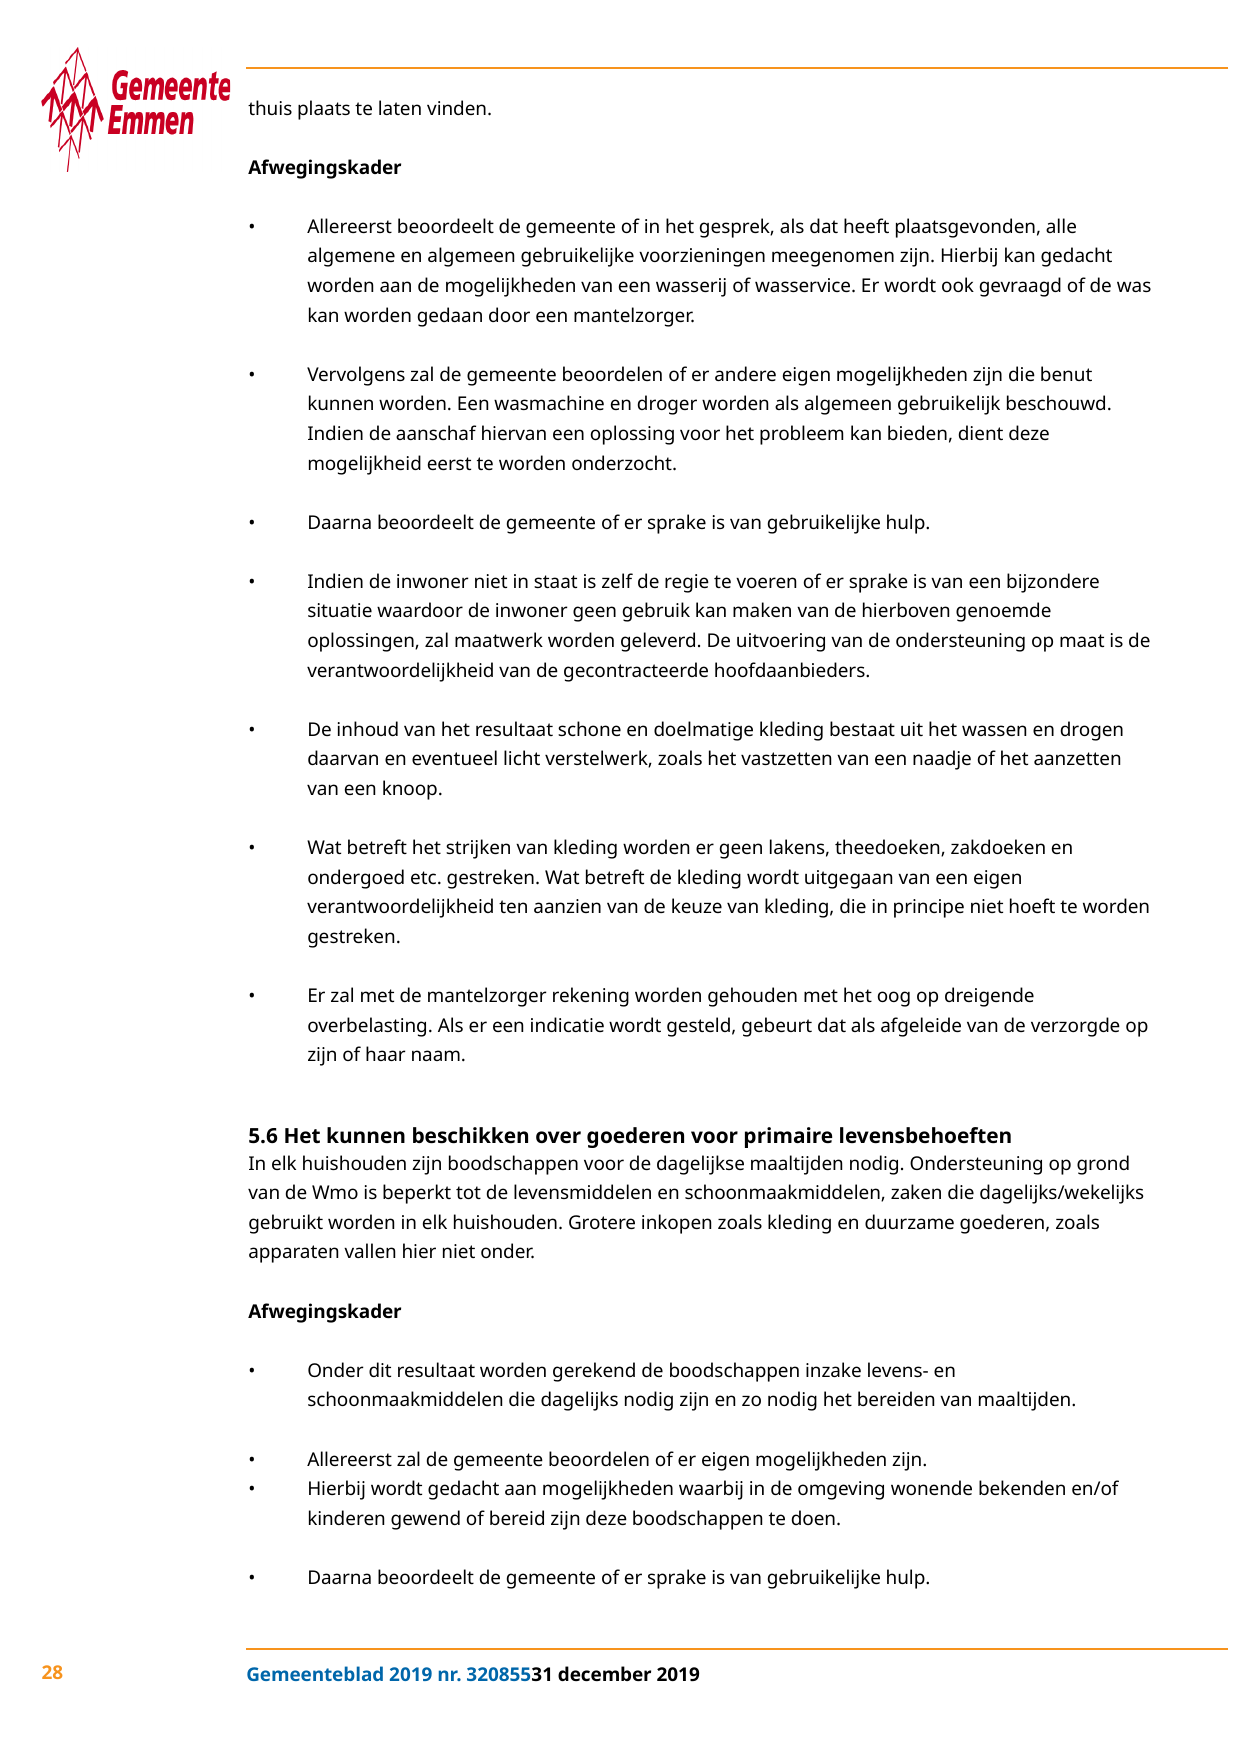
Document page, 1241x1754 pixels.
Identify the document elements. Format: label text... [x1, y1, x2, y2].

list Hierbij wordt gedacht aan mogelijkheden waarbij in de omgeving wonende bekenden en/of kinderen gewend of bereid zijn deze boodschappen te doen. [248, 1475, 1152, 1531]
list Er zal met de mantelzorger rekening worden gehouden met het oog op dreigende overbelasting. Als er een indicatie wordt gesteld, gebeurt dat als afgeleide van de verzorgde op zijn of haar naam. [248, 982, 1152, 1067]
list Onder dit resultaat worden gerekend de boodschappen inzake levens- en schoonmaakmiddelen die dagelijks nodig zijn en zo nodig het bereiden van maaltijden. [248, 1357, 1152, 1412]
list Wat betreft het strijken van kleding worden er geen lakens, theedoeken, zakdoeken en ondergoed etc. gestreken. Wat betreft de kleding wordt uitgegaan van een eigen verantwoordelijkheid ten aanzien van de keuze van kleding, die in principe niet hoeft te worden gestreken. [248, 834, 1152, 949]
list Allereerst beoordeelt de gemeente of in het gesprek, als dat heeft plaatsgevonden, alle algemene en algemeen gebruikelijke voorzieningen meegenomen zijn. Hierbij kan gedacht worden aan de mogelijkheden van een wasserij of wasservice. Er wordt ook gevraagd of de was kan worden gedaan door een mantelzorger. [248, 213, 1152, 328]
picture [41, 47, 231, 172]
list Daarna beoordeelt de gemeente of er sprake is van gebruikelijke hulp. [248, 509, 1152, 535]
list Indien de inwoner niet in staat is zelf de regie te voeren of er sprake is van een bijzondere situatie waardoor de inwoner geen gebruik kan maken van de hierboven genoemde oplossingen, zal maatwerk worden geleverd. De uitvoering van de ondersteuning op maat is de verantwoordelijkheid van de gecontracteerde hoofdaanbieders. [248, 568, 1152, 683]
text Afwegingskader [248, 1298, 1152, 1323]
text 5.6 Het kunnen beschikken over goederen voor primaire levensbehoeften [248, 1121, 1152, 1150]
text thuis plaats te laten vinden. [248, 95, 1152, 121]
list De inhoud van het resultaat schone en doelmatige kleding bestaat uit het wassen en drogen daarvan en eventueel licht verstelwerk, zoals het vastzetten van een naadje of het aanzetten van een knoop. [248, 716, 1152, 801]
text Afwegingskader [248, 154, 1152, 180]
list Vervolgens zal de gemeente beoordelen of er andere eigen mogelijkheden zijn die benut kunnen worden. Een wasmachine en droger worden als algemeen gebruikelijk beschouwd. Indien de aanschaf hiervan een oplossing voor het probleem kan bieden, dient deze mogelijkheid eerst te worden onderzocht. [248, 361, 1152, 476]
list Allereerst zal de gemeente beoordelen of er eigen mogelijkheden zijn. [248, 1446, 1152, 1471]
text In elk huishouden zijn boodschappen voor de dagelijkse maaltijden nodig. Ondersteuning op grond van de Wmo is beperkt tot de levensmiddelen en schoonmaakmiddelen, zaken die dagelijks/wekelijks gebruikt worden in elk huishouden. Grotere inkopen zoals kleding en duurzame goederen, zoals apparaten vallen hier niet onder. [248, 1150, 1152, 1264]
list Daarna beoordeelt de gemeente of er sprake is van gebruikelijke hulp. [248, 1564, 1152, 1590]
